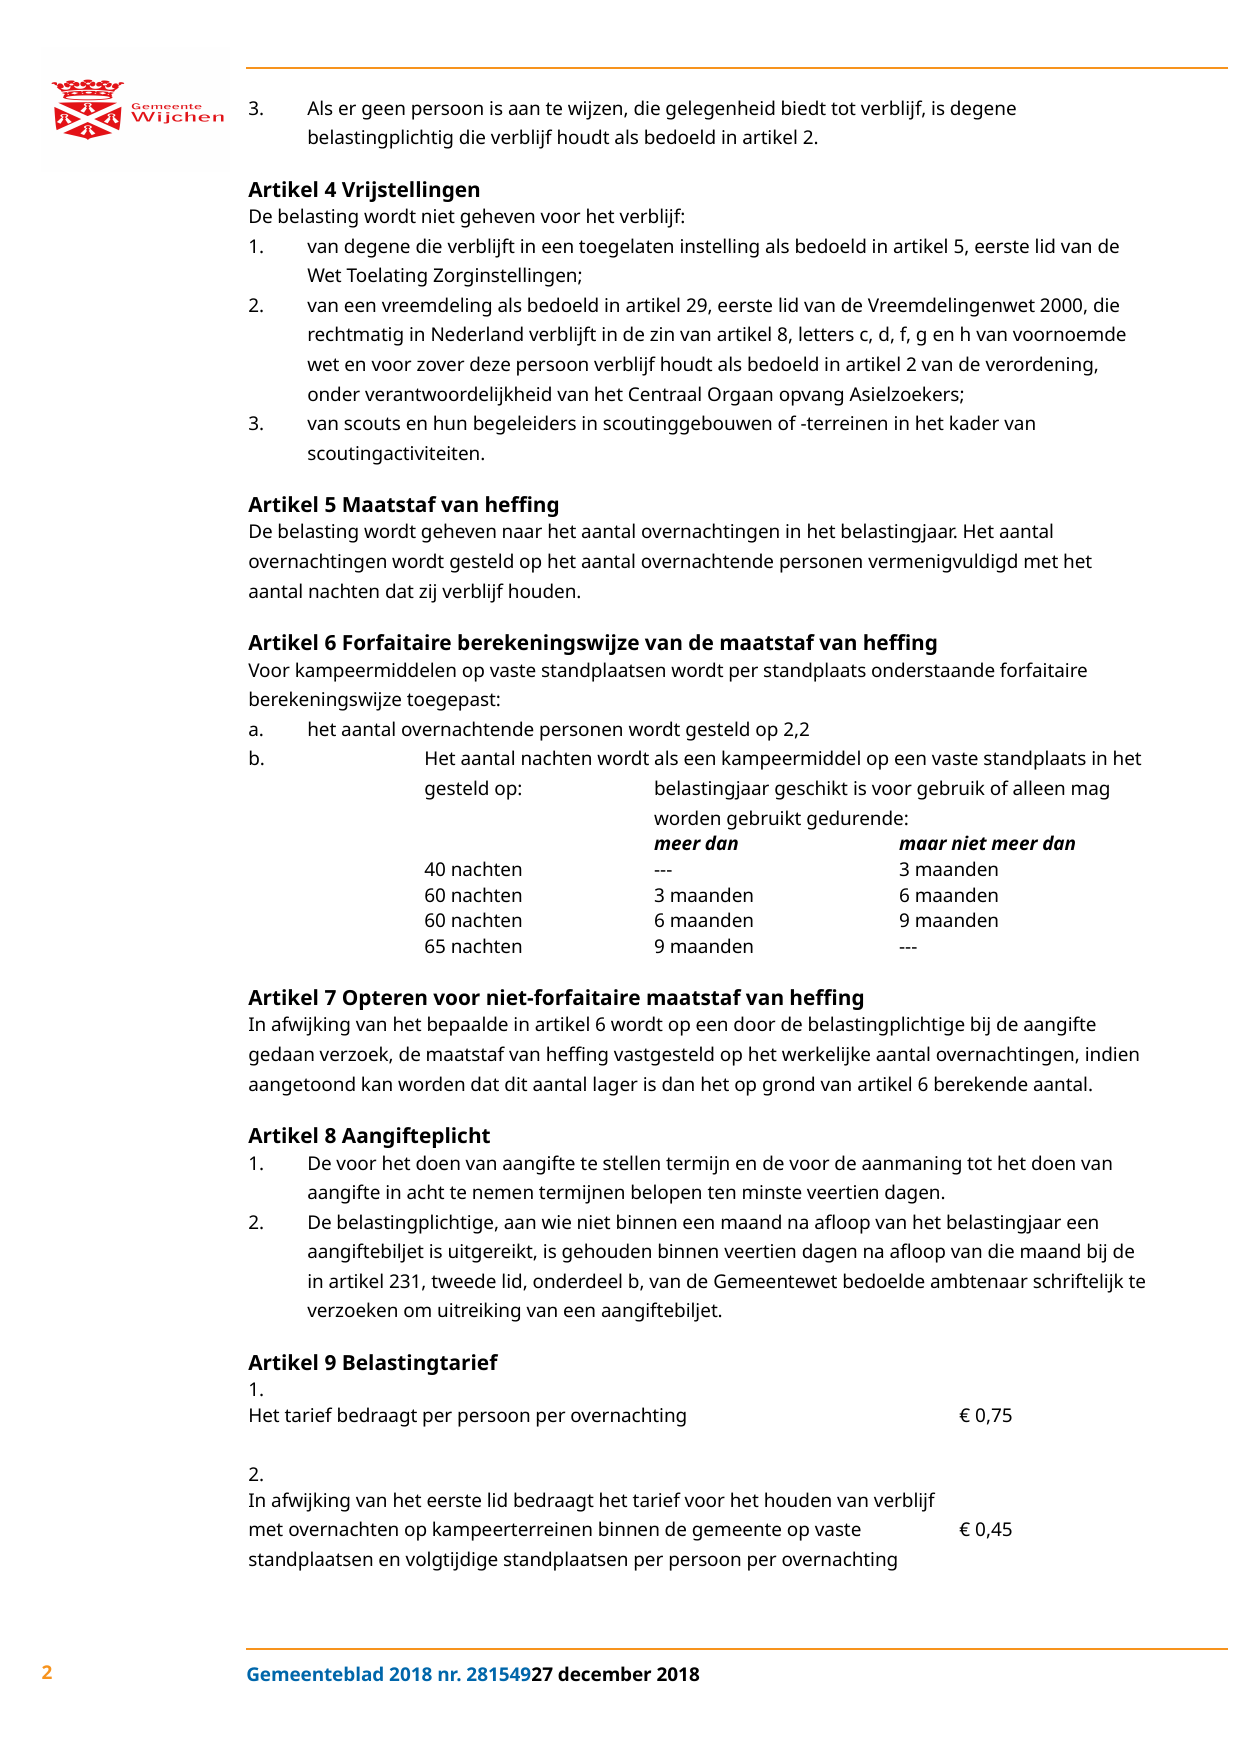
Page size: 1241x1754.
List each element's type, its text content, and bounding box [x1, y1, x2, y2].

table_cell [248, 856, 424, 882]
table_header b. [248, 746, 424, 831]
table_cell [248, 831, 424, 856]
text De belasting wordt niet geheven voor het verblijf: [248, 203, 1152, 229]
text In afwijking van het bepaalde in artikel 6 wordt op een door de belastingplichtige bij de aangifte gedaan verzoek, de maatstaf van heffing vastgesteld op het werkelijke aantal overnachtingen, indien aangetoond kan worden dat dit aantal lager is dan het op grond van artikel 6 berekende aantal. [248, 1012, 1152, 1097]
text Artikel 7 Opteren voor niet-forfaitaire maatstaf van heffing [248, 983, 1152, 1012]
table_cell maar niet meer dan [899, 831, 1152, 856]
table_cell [248, 934, 424, 959]
text Artikel 4 Vrijstellingen [248, 175, 1152, 203]
table_cell 60 nachten [424, 882, 654, 908]
list De voor het doen van aangifte te stellen termijn en de voor de aanmaning tot het doen van aangifte in acht te nemen termijnen belopen ten minste veertien dagen. [248, 1150, 1152, 1205]
text De belasting wordt geheven naar het aantal overnachtingen in het belastingjaar. Het aantal overnachtingen wordt gesteld op het aantal overnachtende personen vermenigvuldigd met het aantal nachten dat zij verblijf houden. [248, 519, 1152, 604]
picture [41, 47, 231, 172]
table_cell --- [654, 856, 899, 882]
table_cell [248, 882, 424, 908]
list van degene die verblijft in een toegelaten instelling als bedoeld in artikel 5, eerste lid van de Wet Toelating Zorginstellingen; [248, 233, 1152, 288]
table_cell 3 maanden [899, 856, 1152, 882]
table_cell 6 maanden [899, 882, 1152, 908]
table_cell 60 nachten [424, 908, 654, 933]
text Artikel 6 Forfaitaire berekeningswijze van de maatstaf van heffing [248, 628, 1152, 657]
text Artikel 5 Maatstaf van heffing [248, 490, 1152, 519]
table_cell 9 maanden [654, 934, 899, 959]
table_header Het tarief bedraagt per persoon per overnachting [248, 1402, 959, 1428]
text Artikel 9 Belastingtarief [248, 1348, 1152, 1376]
text Artikel 8 Aangifteplicht [248, 1121, 1152, 1150]
table_header In afwijking van het eerste lid bedraagt het tarief voor het houden van verblijf met overnachten op kampeerterreinen binnen de gemeente op vaste standplaatsen en volgtijdige standplaatsen per persoon per overnachting [248, 1487, 959, 1572]
table_cell --- [899, 934, 1152, 959]
text Voor kampeermiddelen op vaste standplaatsen wordt per standplaats onderstaande forfaitaire berekeningswijze toegepast: [248, 657, 1152, 712]
table_cell 9 maanden [899, 908, 1152, 933]
table_cell 40 nachten [424, 856, 654, 882]
table_cell 65 nachten [424, 934, 654, 959]
table_cell meer dan [654, 831, 899, 856]
list Als er geen persoon is aan te wijzen, die gelegenheid biedt tot verblijf, is degene belastingplichtig die verblijf houdt als bedoeld in artikel 2. [248, 95, 1152, 150]
table_header € 0,45 [959, 1487, 1152, 1572]
list het aantal overnachtende personen wordt gesteld op 2,2 [248, 716, 1152, 742]
list De belastingplichtige, aan wie niet binnen een maand na afloop van het belastingjaar een aangiftebiljet is uitgereikt, is gehouden binnen veertien dagen na afloop van die maand bij de in artikel 231, tweede lid, onderdeel b, van de Gemeentewet bedoelde ambtenaar schriftelijk te verzoeken om uitreiking van een aangiftebiljet. [248, 1209, 1152, 1323]
table_cell [248, 908, 424, 933]
table_header € 0,75 [959, 1402, 1152, 1428]
list van scouts en hun begeleiders in scoutinggebouwen of -terreinen in het kader van scoutingactiviteiten. [248, 410, 1152, 466]
table_header Het aantal nachten wordt gesteld op: [424, 746, 654, 831]
table_header als een kampeermiddel op een vaste standplaats in het belastingjaar geschikt is voor gebruik of alleen mag worden gebruikt gedurende: [654, 746, 1152, 831]
table_cell [424, 831, 654, 856]
table_cell 3 maanden [654, 882, 899, 908]
table_cell 6 maanden [654, 908, 899, 933]
list van een vreemdeling als bedoeld in artikel 29, eerste lid van de Vreemdelingenwet 2000, die rechtmatig in Nederland verblijft in de zin van artikel 8, letters c, d, f, g en h van voornoemde wet en voor zover deze persoon verblijf houdt als bedoeld in artikel 2 van de verordening, onder verantwoordelijkheid van het Centraal Orgaan opvang Asielzoekers; [248, 292, 1152, 406]
